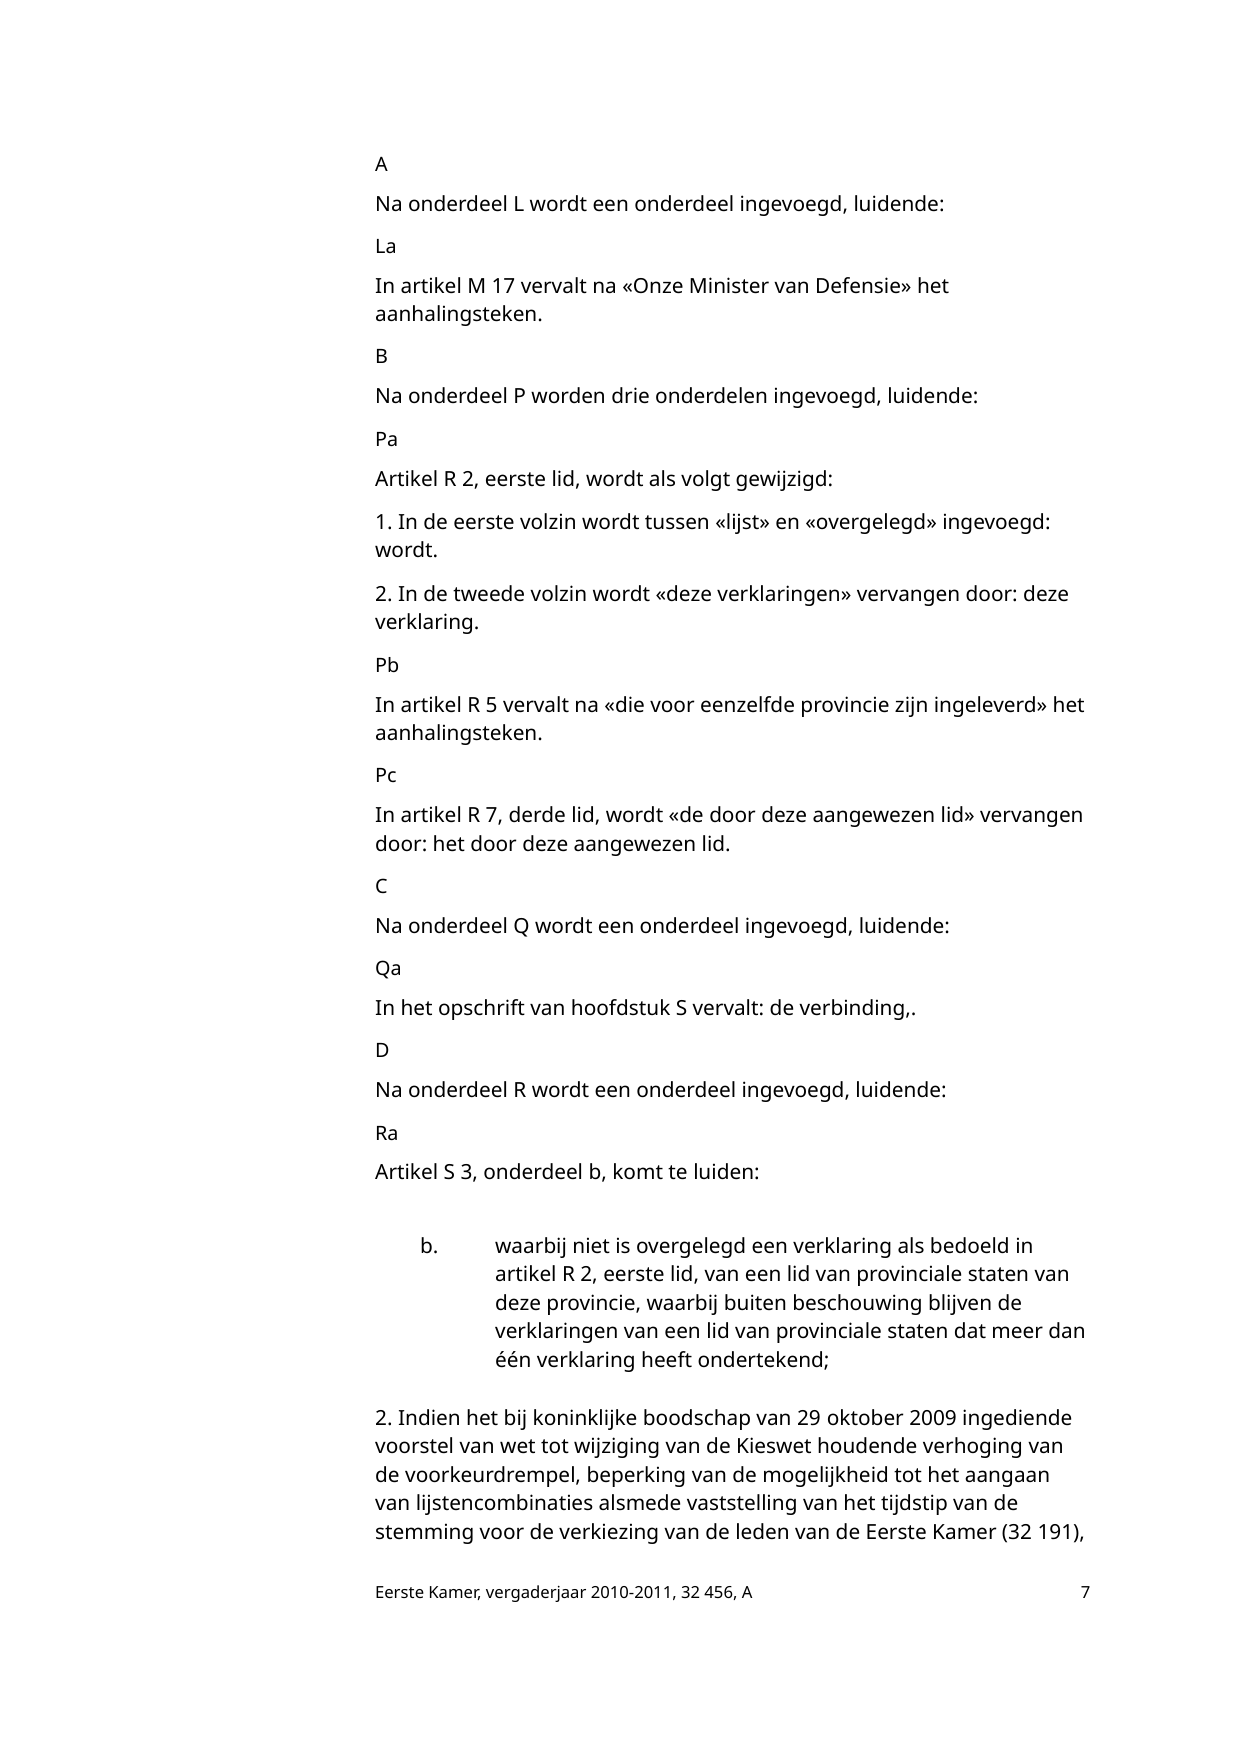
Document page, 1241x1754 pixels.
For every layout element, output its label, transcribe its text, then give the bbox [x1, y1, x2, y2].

text Artikel R 2, eerste lid, wordt als volgt gewijzigd: [375, 464, 1090, 492]
text La [375, 232, 1090, 259]
text A [375, 150, 1090, 177]
text Ra [375, 1119, 1090, 1146]
text D [375, 1037, 1090, 1063]
text Pa [375, 425, 1090, 452]
text Na onderdeel P worden drie onderdelen ingevoegd, luidende: [375, 382, 1090, 410]
text Qa [375, 954, 1090, 981]
text Na onderdeel R wordt een onderdeel ingevoegd, luidende: [375, 1075, 1090, 1104]
text In artikel R 5 vervalt na «die voor eenzelfde provincie zijn ingeleverd» het aanhalingsteken. [375, 690, 1090, 747]
text In artikel R 7, derde lid, wordt «de door deze aangewezen lid» vervangen door: het door deze aangewezen lid. [375, 800, 1090, 857]
text Artikel S 3, onderdeel b, komt te luiden: [375, 1157, 1090, 1186]
text 2. In de tweede volzin wordt «deze verklaringen» vervangen door: deze verklaring. [375, 579, 1090, 636]
text In artikel M 17 vervalt na «Onze Minister van Defensie» het aanhalingsteken. [375, 271, 1090, 328]
list waarbij niet is overgelegd een verklaring als bedoeld in artikel R 2, eerste lid, van een lid van provinciale staten van deze provincie, waarbij buiten beschouwing blijven de verklaringen van een lid van provinciale staten dat meer dan één verklaring heeft ondertekend; [420, 1231, 1090, 1373]
text B [375, 343, 1090, 370]
text 2. Indien het bij koninklijke boodschap van 29 oktober 2009 ingediende voorstel van wet tot wijziging van de Kieswet houdende verhoging van de voorkeurdrempel, beperking van de mogelijkheid tot het aangaan van lijstencombinaties alsmede vaststelling van het tijdstip van de stemming voor de verkiezing van de leden van de Eerste Kamer (32 191), [375, 1403, 1090, 1545]
text 1. In de eerste volzin wordt tussen «lijst» en «overgelegd» ingevoegd: wordt. [375, 507, 1090, 564]
text Na onderdeel L wordt een onderdeel ingevoegd, luidende: [375, 189, 1090, 217]
text Pb [375, 651, 1090, 678]
text Na onderdeel Q wordt een onderdeel ingevoegd, luidende: [375, 911, 1090, 939]
text Pc [375, 762, 1090, 788]
text In het opschrift van hoofdstuk S vervalt: de verbinding,. [375, 993, 1090, 1022]
text C [375, 872, 1090, 899]
